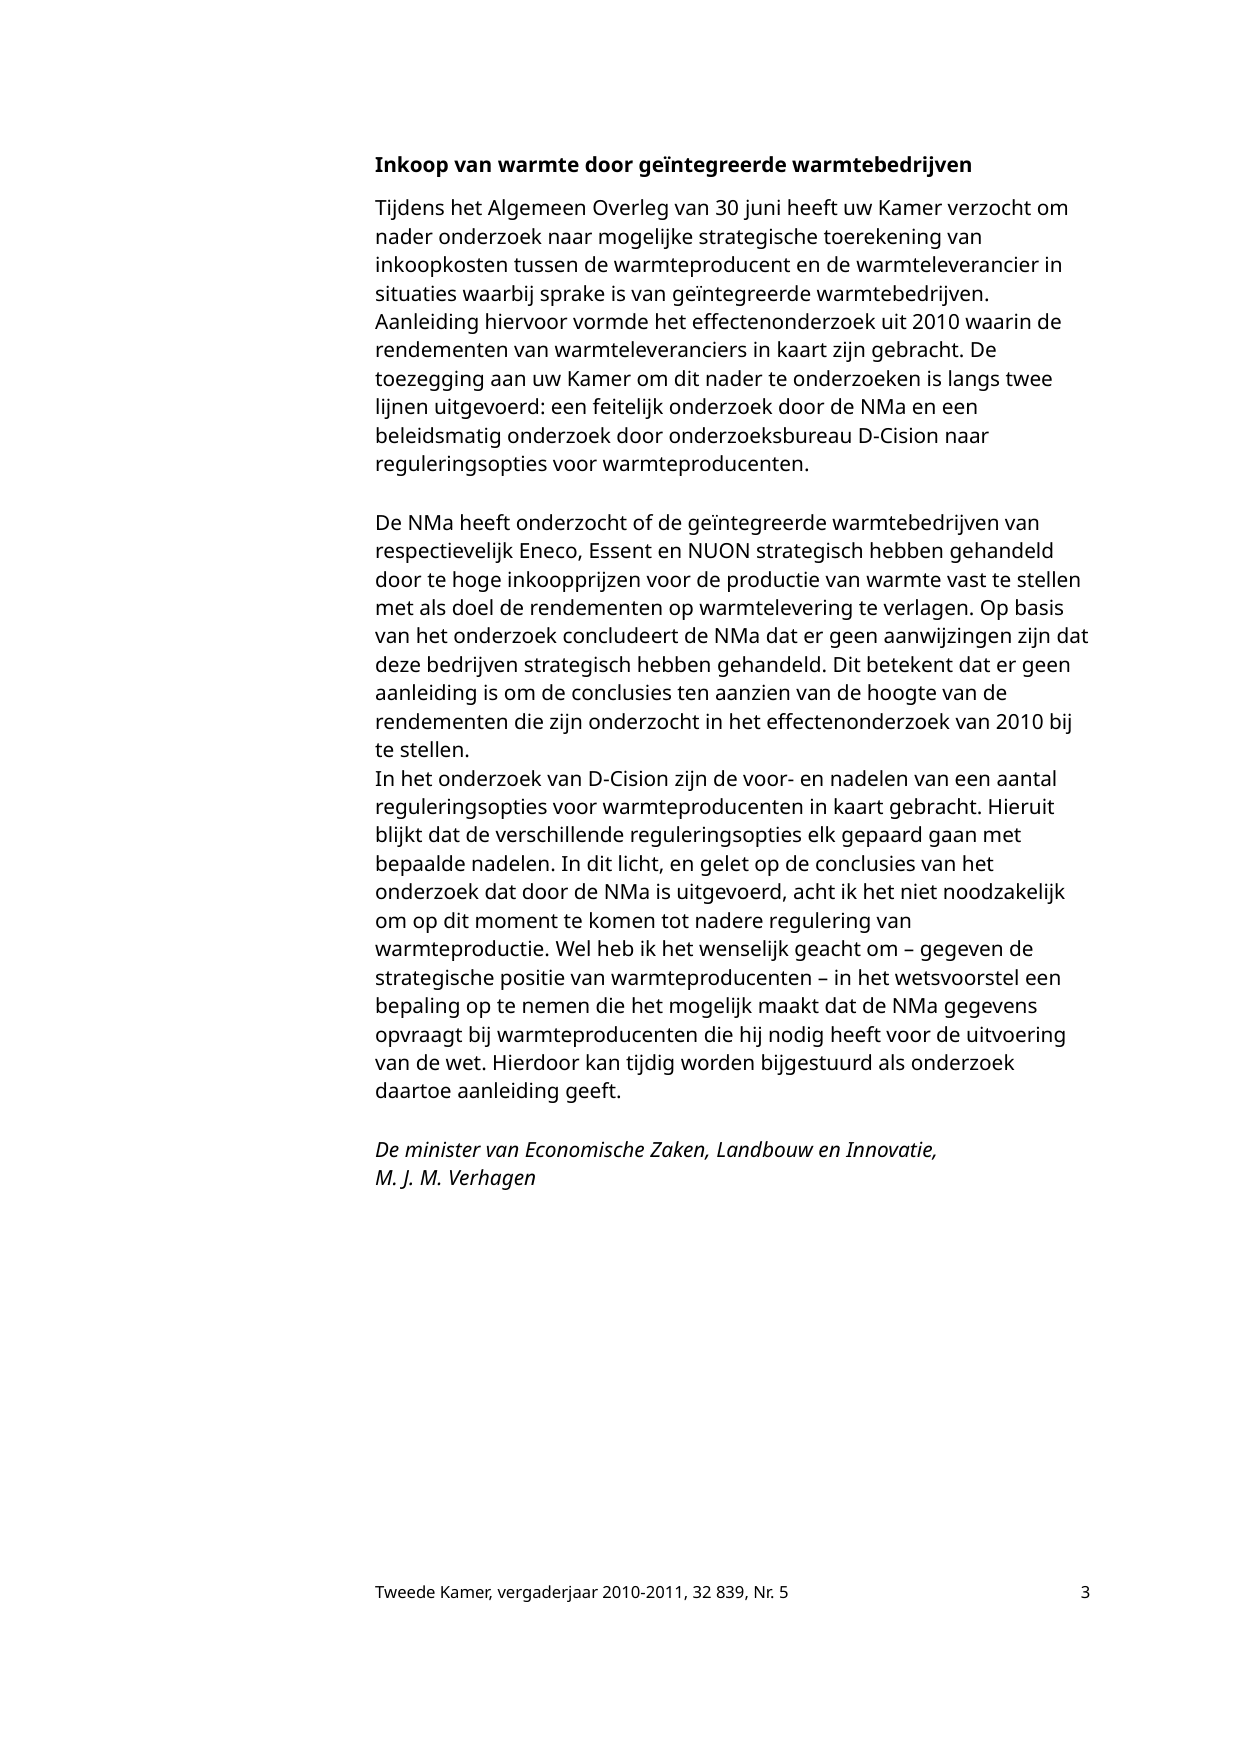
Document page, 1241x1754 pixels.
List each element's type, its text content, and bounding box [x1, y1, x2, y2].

text M. J. M. Verhagen [375, 1163, 1090, 1192]
text De minister van Economische Zaken, Landbouw en Innovatie, [375, 1135, 1090, 1163]
text De NMa heeft onderzocht of de geïntegreerde warmtebedrijven van respectievelijk Eneco, Essent en NUON strategisch hebben gehandeld door te hoge inkoopprijzen voor de productie van warmte vast te stellen met als doel de rendementen op warmtelevering te verlagen. Op basis van het onderzoek concludeert de NMa dat er geen aanwijzingen zijn dat deze bedrijven strategisch hebben gehandeld. Dit betekent dat er geen aanleiding is om de conclusies ten aanzien van de hoogte van de rendementen die zijn onderzocht in het effectenonderzoek van 2010 bij te stellen. [375, 508, 1090, 764]
text Inkoop van warmte door geïntegreerde warmtebedrijven [375, 150, 1090, 178]
text Tijdens het Algemeen Overleg van 30 juni heeft uw Kamer verzocht om nader onderzoek naar mogelijke strategische toerekening van inkoopkosten tussen de warmteproducent en de warmteleverancier in situaties waarbij sprake is van geïntegreerde warmtebedrijven. Aanleiding hiervoor vormde het effectenonderzoek uit 2010 waarin de rendementen van warmteleveranciers in kaart zijn gebracht. De toezegging aan uw Kamer om dit nader te onderzoeken is langs twee lijnen uitgevoerd: een feitelijk onderzoek door de NMa en een beleidsmatig onderzoek door onderzoeksbureau D-Cision naar reguleringsopties voor warmteproducenten. [375, 193, 1090, 478]
text In het onderzoek van D-Cision zijn de voor- en nadelen van een aantal reguleringsopties voor warmteproducenten in kaart gebracht. Hieruit blijkt dat de verschillende reguleringsopties elk gepaard gaan met bepaalde nadelen. In dit licht, en gelet op de conclusies van het onderzoek dat door de NMa is uitgevoerd, acht ik het niet noodzakelijk om op dit moment te komen tot nadere regulering van warmteproductie. Wel heb ik het wenselijk geacht om – gegeven de strategische positie van warmteproducenten – in het wetsvoorstel een bepaling op te nemen die het mogelijk maakt dat de NMa gegevens opvraagt bij warmteproducenten die hij nodig heeft voor de uitvoering van de wet. Hierdoor kan tijdig worden bijgestuurd als onderzoek daartoe aanleiding geeft. [375, 764, 1090, 1105]
